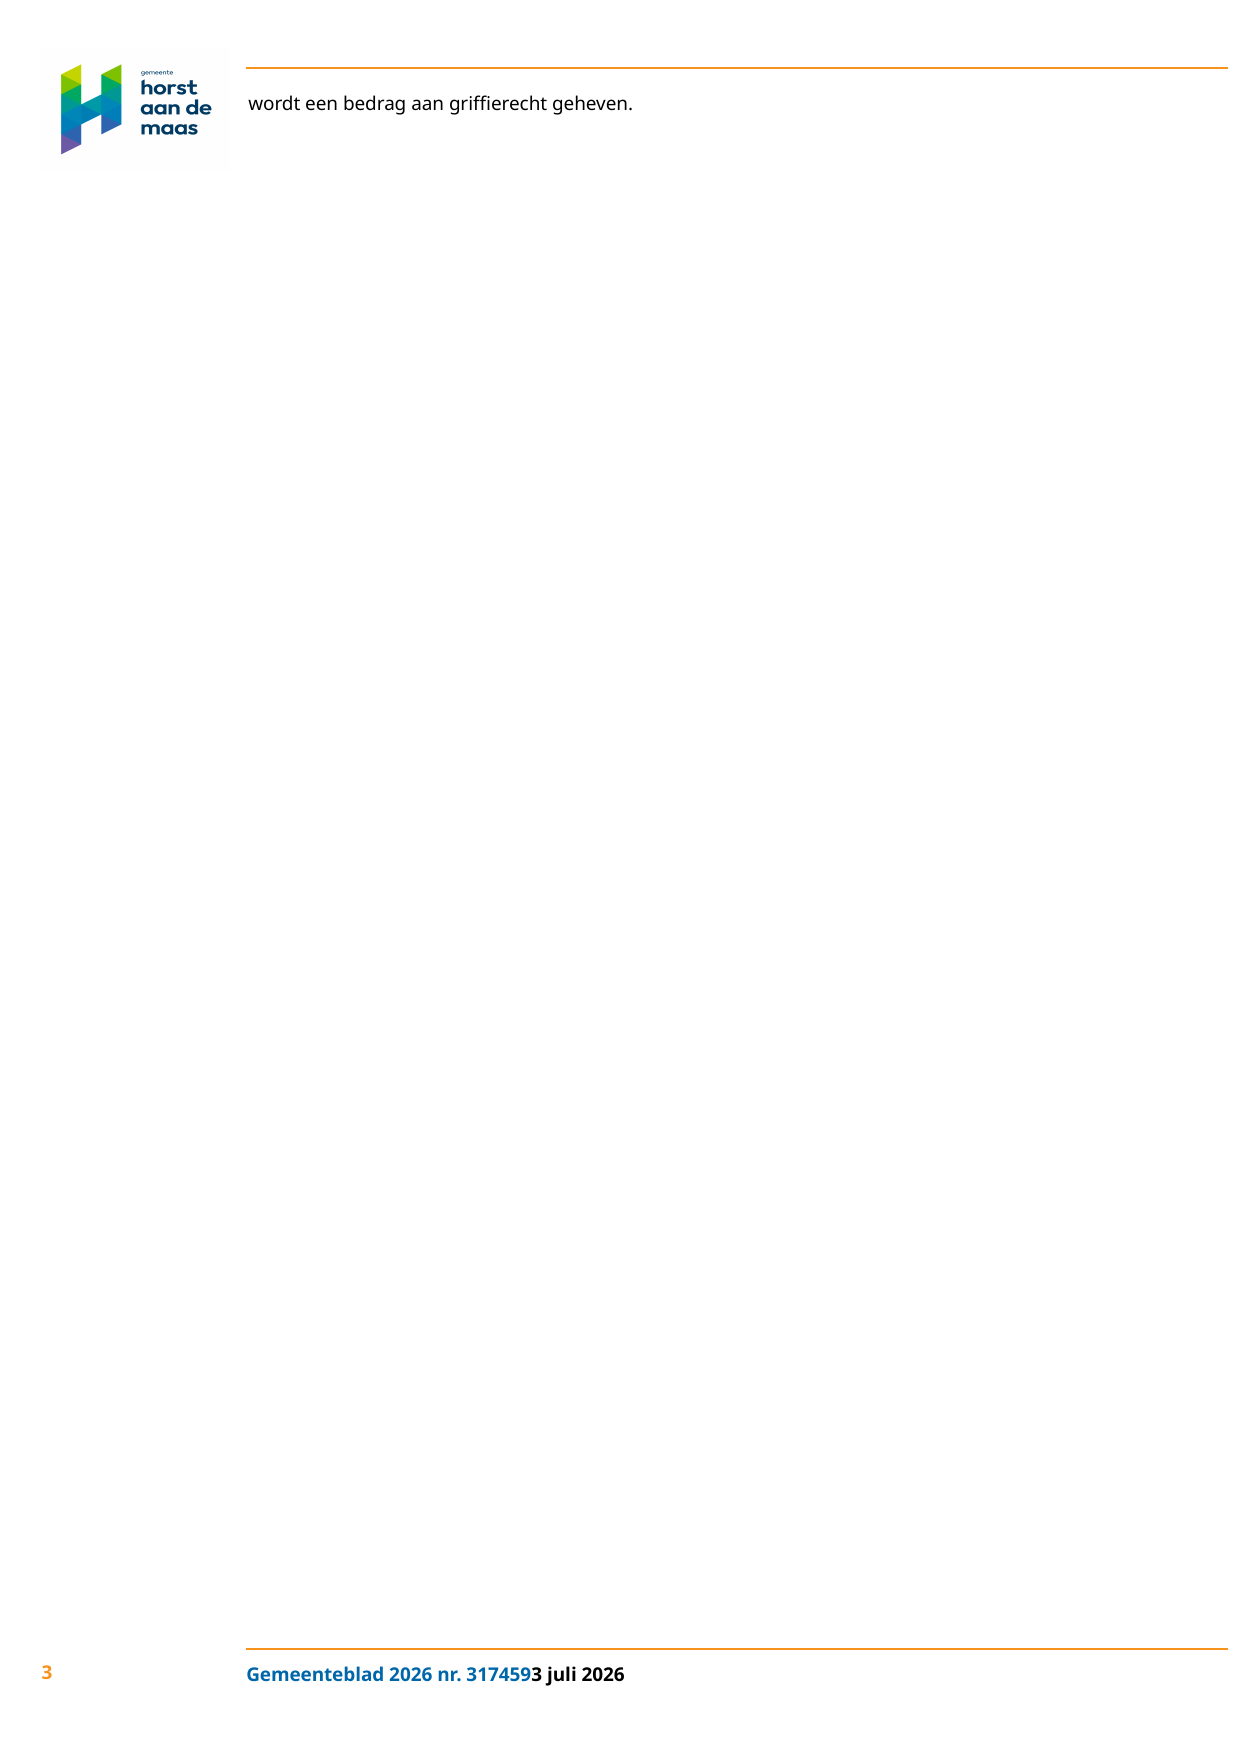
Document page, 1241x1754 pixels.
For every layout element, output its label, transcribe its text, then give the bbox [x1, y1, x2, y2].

picture [41, 47, 231, 172]
text wordt een bedrag aan griffierecht geheven. [248, 95, 1152, 114]
